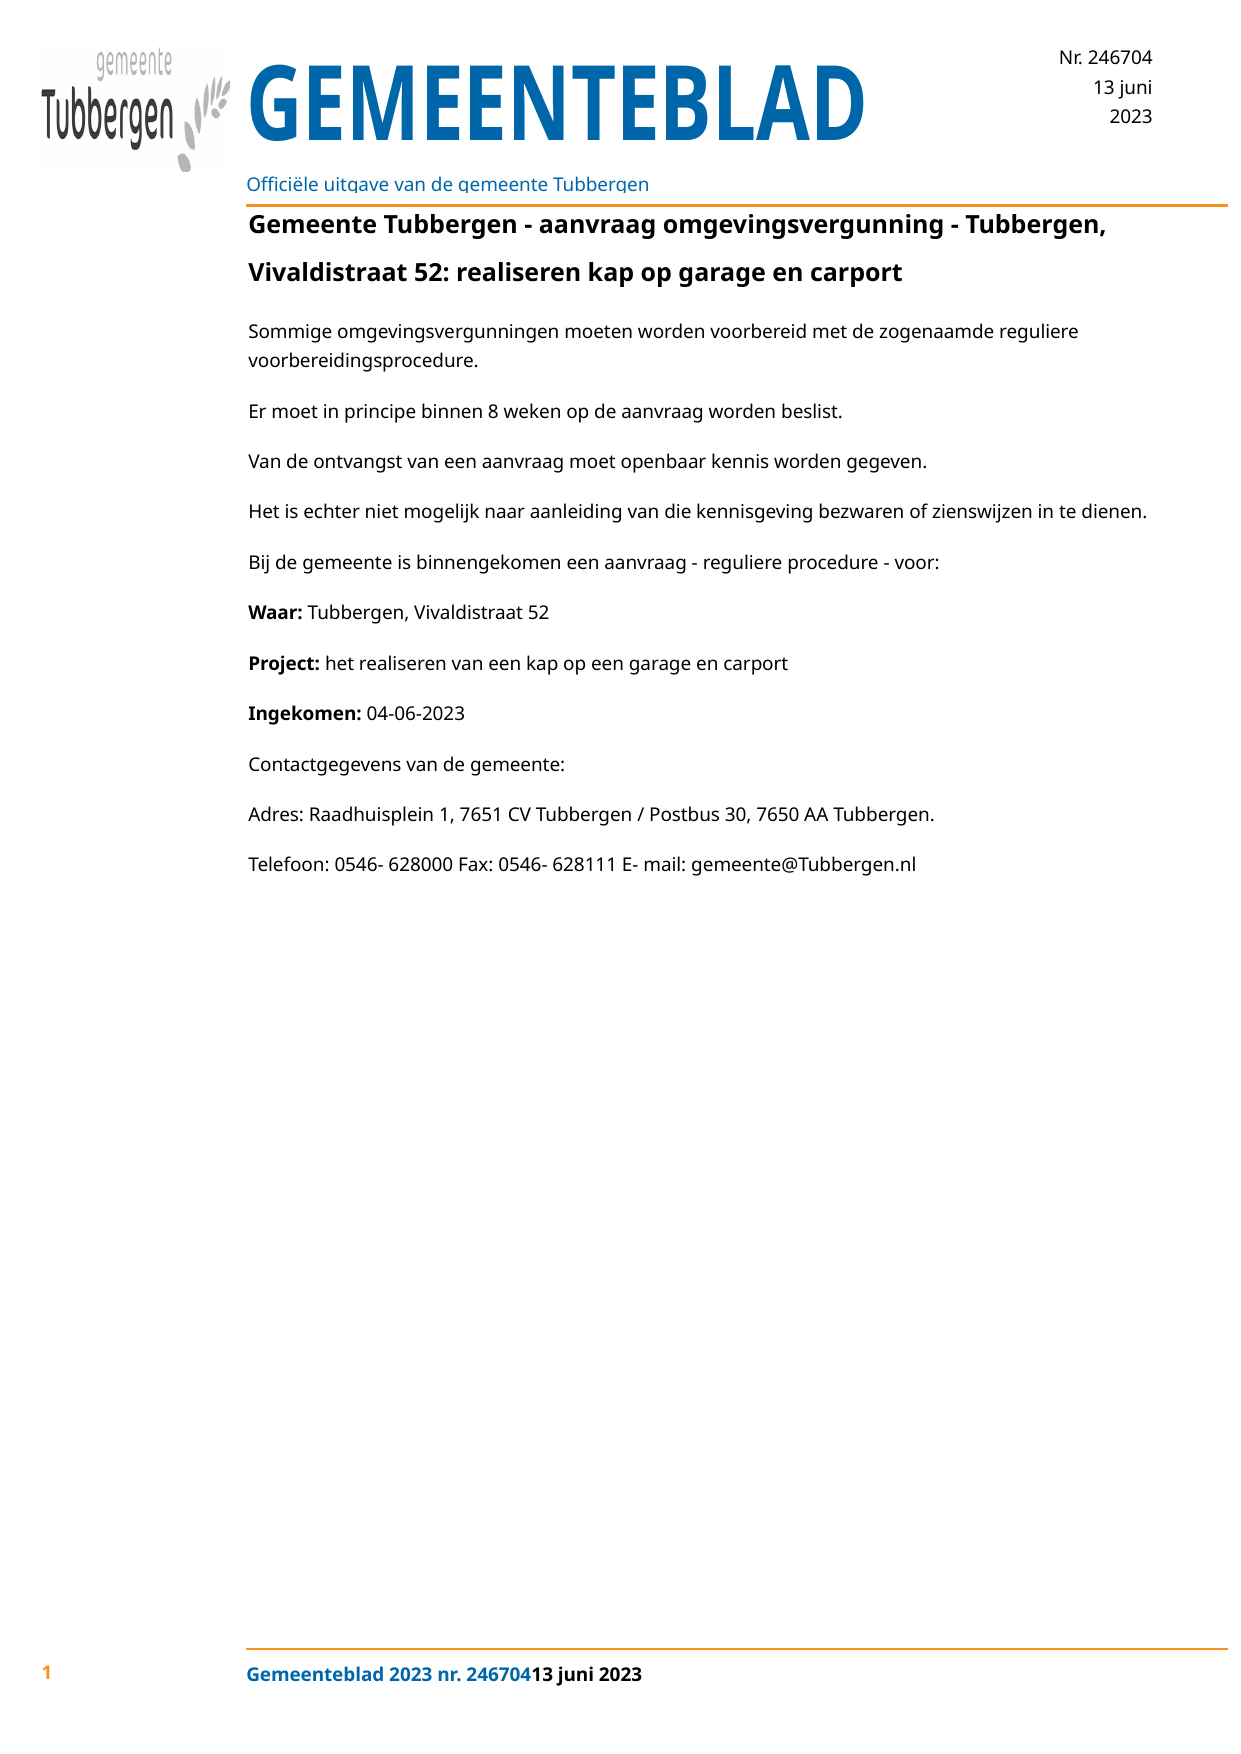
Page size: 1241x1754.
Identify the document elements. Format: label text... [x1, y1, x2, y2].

text Contactgegevens van de gemeente: [248, 751, 1152, 777]
text Er moet in principe binnen 8 weken op de aanvraag worden beslist. [248, 398, 1152, 424]
text Sommige omgevingsvergunningen moeten worden voorbereid met de zogenaamde reguliere voorbereidingsprocedure. [248, 318, 1152, 373]
text Gemeente Tubbergen - aanvraag omgevingsvergunning - Tubbergen, Vivaldistraat 52: realiseren kap op garage en carport [248, 207, 1152, 288]
text Adres: Raadhuisplein 1, 7651 CV Tubbergen / Postbus 30, 7650 AA Tubbergen. [248, 801, 1152, 827]
text Het is echter niet mogelijk naar aanleiding van die kennisgeving bezwaren of zienswijzen in te dienen. [248, 499, 1152, 524]
text Ingekomen: 04-06-2023 [248, 700, 1152, 726]
text Van de ontvangst van een aanvraag moet openbaar kennis worden gegeven. [248, 448, 1152, 474]
text Waar: Tubbergen, Vivaldistraat 52 [248, 599, 1152, 625]
text Telefoon: 0546- 628000 Fax: 0546- 628111 E- mail: gemeente@Tubbergen.nl [248, 852, 1152, 877]
text Project: het realiseren van een kap op een garage en carport [248, 650, 1152, 676]
text Bij de gemeente is binnengekomen een aanvraag - reguliere procedure - voor: [248, 549, 1152, 575]
picture [41, 47, 231, 172]
